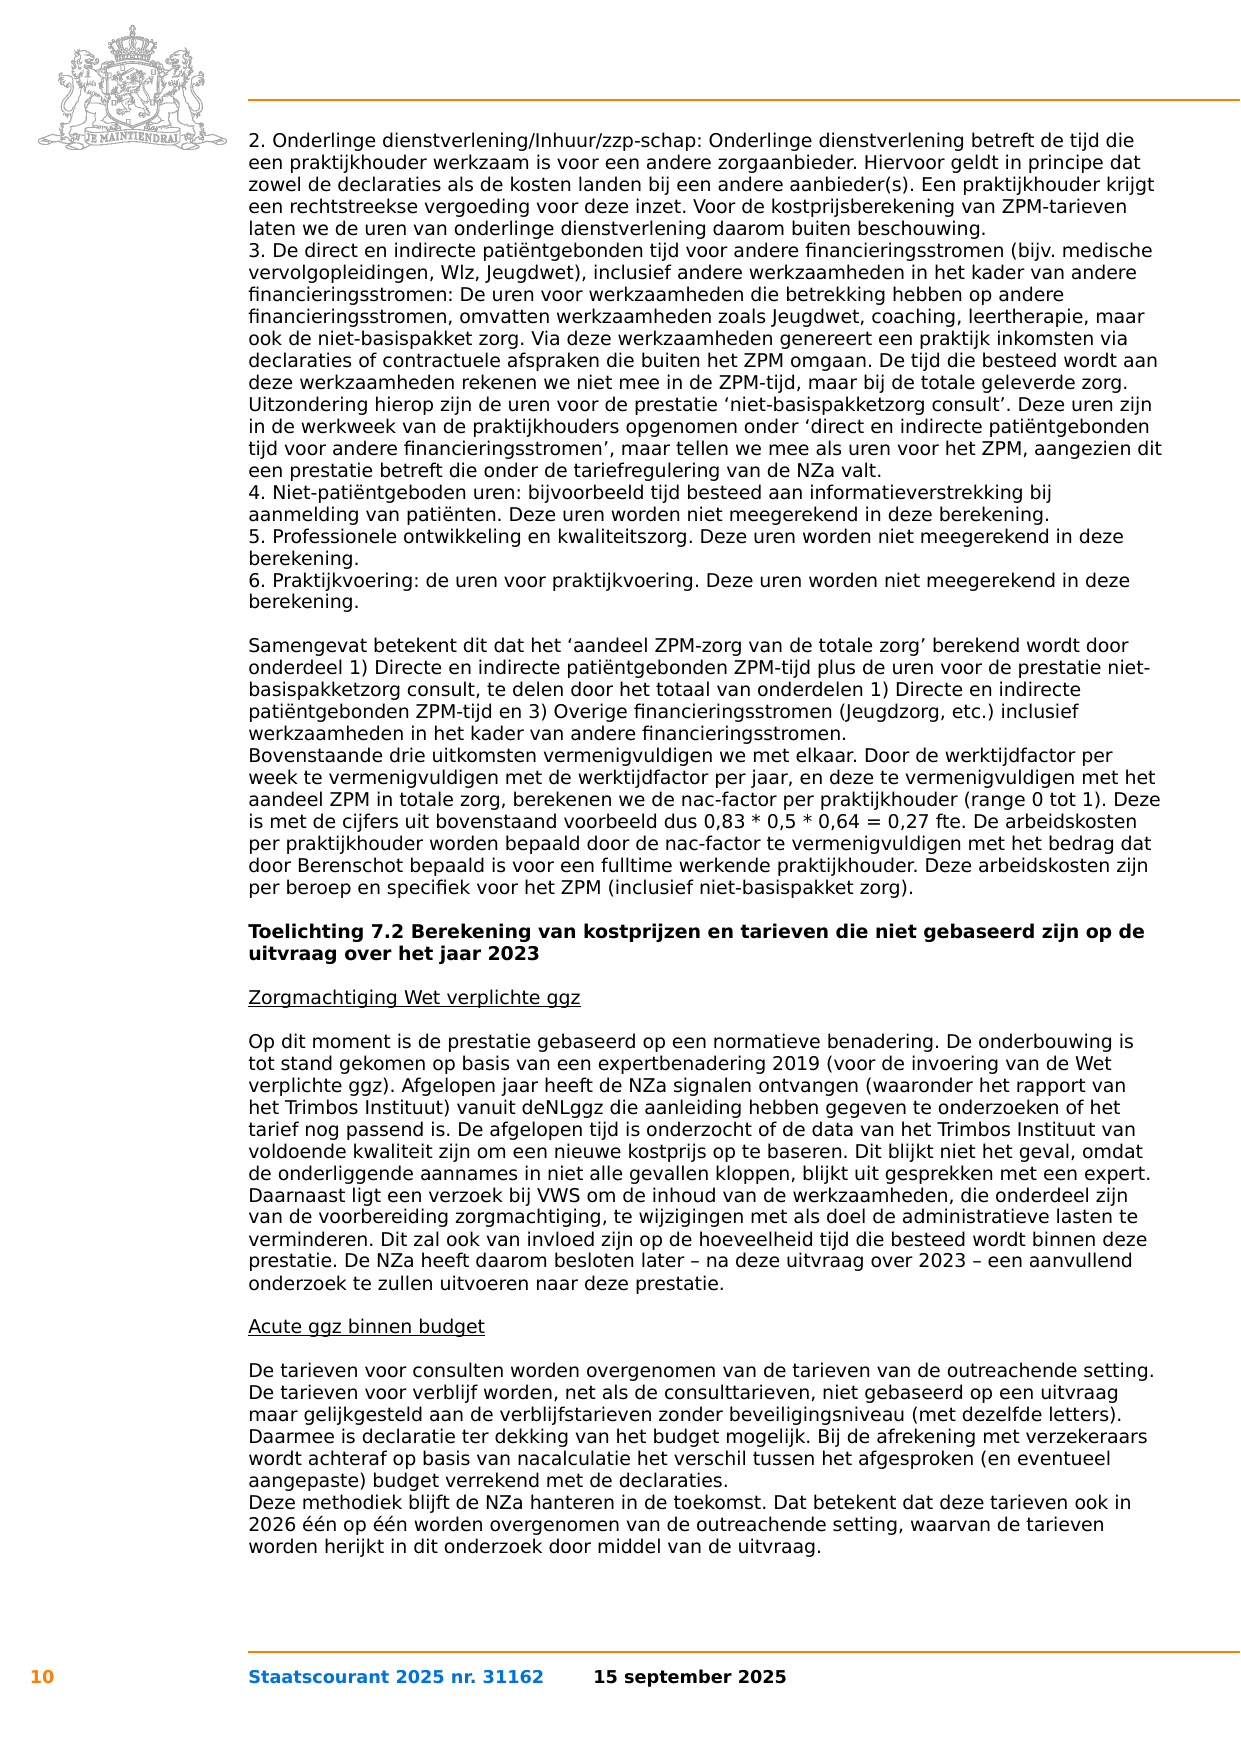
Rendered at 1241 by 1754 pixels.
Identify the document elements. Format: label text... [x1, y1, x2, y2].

subtitle Acute ggz binnen budget [248, 1316, 1163, 1338]
subtitle Zorgmachtiging Wet verplichte ggz [248, 987, 1163, 1009]
text 2. Onderlinge dienstverlening/Inhuur/zzp-schap: Onderlinge dienstverlening betreft de tijd die een praktijkhouder werkzaam is voor een andere zorgaanbieder. Hiervoor geldt in principe dat zowel de declaraties als de kosten landen bij een andere aanbieder(s). Een praktijkhouder krijgt een rechtstreekse vergoeding voor deze inzet. Voor de kostprijsberekening van ZPM-tarieven laten we de uren van onderlinge dienstverlening daarom buiten beschouwing. [248, 130, 1163, 240]
text Samengevat betekent dit dat het ‘aandeel ZPM-zorg van de totale zorg’ berekend wordt door onderdeel 1) Directe en indirecte patiëntgebonden ZPM-tijd plus de uren voor de prestatie niet-basispakketzorg consult, te delen door het totaal van onderdelen 1) Directe en indirecte patiëntgebonden ZPM-tijd en 3) Overige financieringsstromen (Jeugdzorg, etc.) inclusief werkzaamheden in het kader van andere financieringsstromen. [248, 635, 1163, 745]
text 4. Niet-patiëntgeboden uren: bijvoorbeeld tijd besteed aan informatieverstrekking bij aanmelding van patiënten. Deze uren worden niet meegerekend in deze berekening. [248, 482, 1163, 526]
text Bovenstaande drie uitkomsten vermenigvuldigen we met elkaar. Door de werktijdfactor per week te vermenigvuldigen met de werktijdfactor per jaar, en deze te vermenigvuldigen met het aandeel ZPM in totale zorg, berekenen we de nac-factor per praktijkhouder (range 0 tot 1). Deze is met de cijfers uit bovenstaand voorbeeld dus 0,83 * 0,5 * 0,64 = 0,27 fte. De arbeidskosten per praktijkhouder worden bepaald door de nac-factor te vermenigvuldigen met het bedrag dat door Berenschot bepaald is voor een fulltime werkende praktijkhouder. Deze arbeidskosten zijn per beroep en specifiek voor het ZPM (inclusief niet-basispakket zorg). [248, 745, 1163, 899]
text 3. De direct en indirecte patiëntgebonden tijd voor andere financieringsstromen (bijv. medische vervolgopleidingen, Wlz, Jeugdwet), inclusief andere werkzaamheden in het kader van andere financieringsstromen: De uren voor werkzaamheden die betrekking hebben op andere financieringsstromen, omvatten werkzaamheden zoals Jeugdwet, coaching, leertherapie, maar ook de niet-basispakket zorg. Via deze werkzaamheden genereert een praktijk inkomsten via declaraties of contractuele afspraken die buiten het ZPM omgaan. De tijd die besteed wordt aan deze werkzaamheden rekenen we niet mee in de ZPM-tijd, maar bij de totale geleverde zorg. Uitzondering hierop zijn de uren voor de prestatie ‘niet-basispakketzorg consult’. Deze uren zijn in de werkweek van de praktijkhouders opgenomen onder ‘direct en indirecte patiëntgebonden tijd voor andere financieringsstromen’, maar tellen we mee als uren voor het ZPM, aangezien dit een prestatie betreft die onder de tariefregulering van de NZa valt. [248, 240, 1163, 482]
text Deze methodiek blijft de NZa hanteren in de toekomst. Dat betekent dat deze tarieven ook in 2026 één op één worden overgenomen van de outreachende setting, waarvan de tarieven worden herijkt in dit onderzoek door middel van de uitvraag. [248, 1492, 1163, 1558]
text 6. Praktijkvoering: de uren voor praktijkvoering. Deze uren worden niet meegerekend in deze berekening. [248, 569, 1163, 613]
text Op dit moment is de prestatie gebaseerd op een normatieve benadering. De onderbouwing is tot stand gekomen op basis van een expertbenadering 2019 (voor de invoering van de Wet verplichte ggz). Afgelopen jaar heeft de NZa signalen ontvangen (waaronder het rapport van het Trimbos Instituut) vanuit deNLggz die aanleiding hebben gegeven te onderzoeken of het tarief nog passend is. De afgelopen tijd is onderzocht of de data van het Trimbos Instituut van voldoende kwaliteit zijn om een nieuwe kostprijs op te baseren. Dit blijkt niet het geval, omdat de onderliggende aannames in niet alle gevallen kloppen, blijkt uit gesprekken met een expert. Daarnaast ligt een verzoek bij VWS om de inhoud van de werkzaamheden, die onderdeel zijn van de voorbereiding zorgmachtiging, te wijzigingen met als doel de administratieve lasten te verminderen. Dit zal ook van invloed zijn op de hoeveelheid tijd die besteed wordt binnen deze prestatie. De NZa heeft daarom besloten later – na deze uitvraag over 2023 – een aanvullend onderzoek te zullen uitvoeren naar deze prestatie. [248, 1031, 1163, 1294]
picture [38, 25, 227, 150]
text 5. Professionele ontwikkeling en kwaliteitszorg. Deze uren worden niet meegerekend in deze berekening. [248, 526, 1163, 569]
text De tarieven voor consulten worden overgenomen van de tarieven van de outreachende setting. De tarieven voor verblijf worden, net als de consulttarieven, niet gebaseerd op een uitvraag maar gelijkgesteld aan de verblijfstarieven zonder beveiligingsniveau (met dezelfde letters). Daarmee is declaratie ter dekking van het budget mogelijk. Bij de afrekening met verzekeraars wordt achteraf op basis van nacalculatie het verschil tussen het afgesproken (en eventueel aangepaste) budget verrekend met de declaraties. [248, 1360, 1163, 1492]
subtitle Toelichting 7.2 Berekening van kostprijzen en tarieven die niet gebaseerd zijn op de uitvraag over het jaar 2023 [248, 921, 1163, 965]
